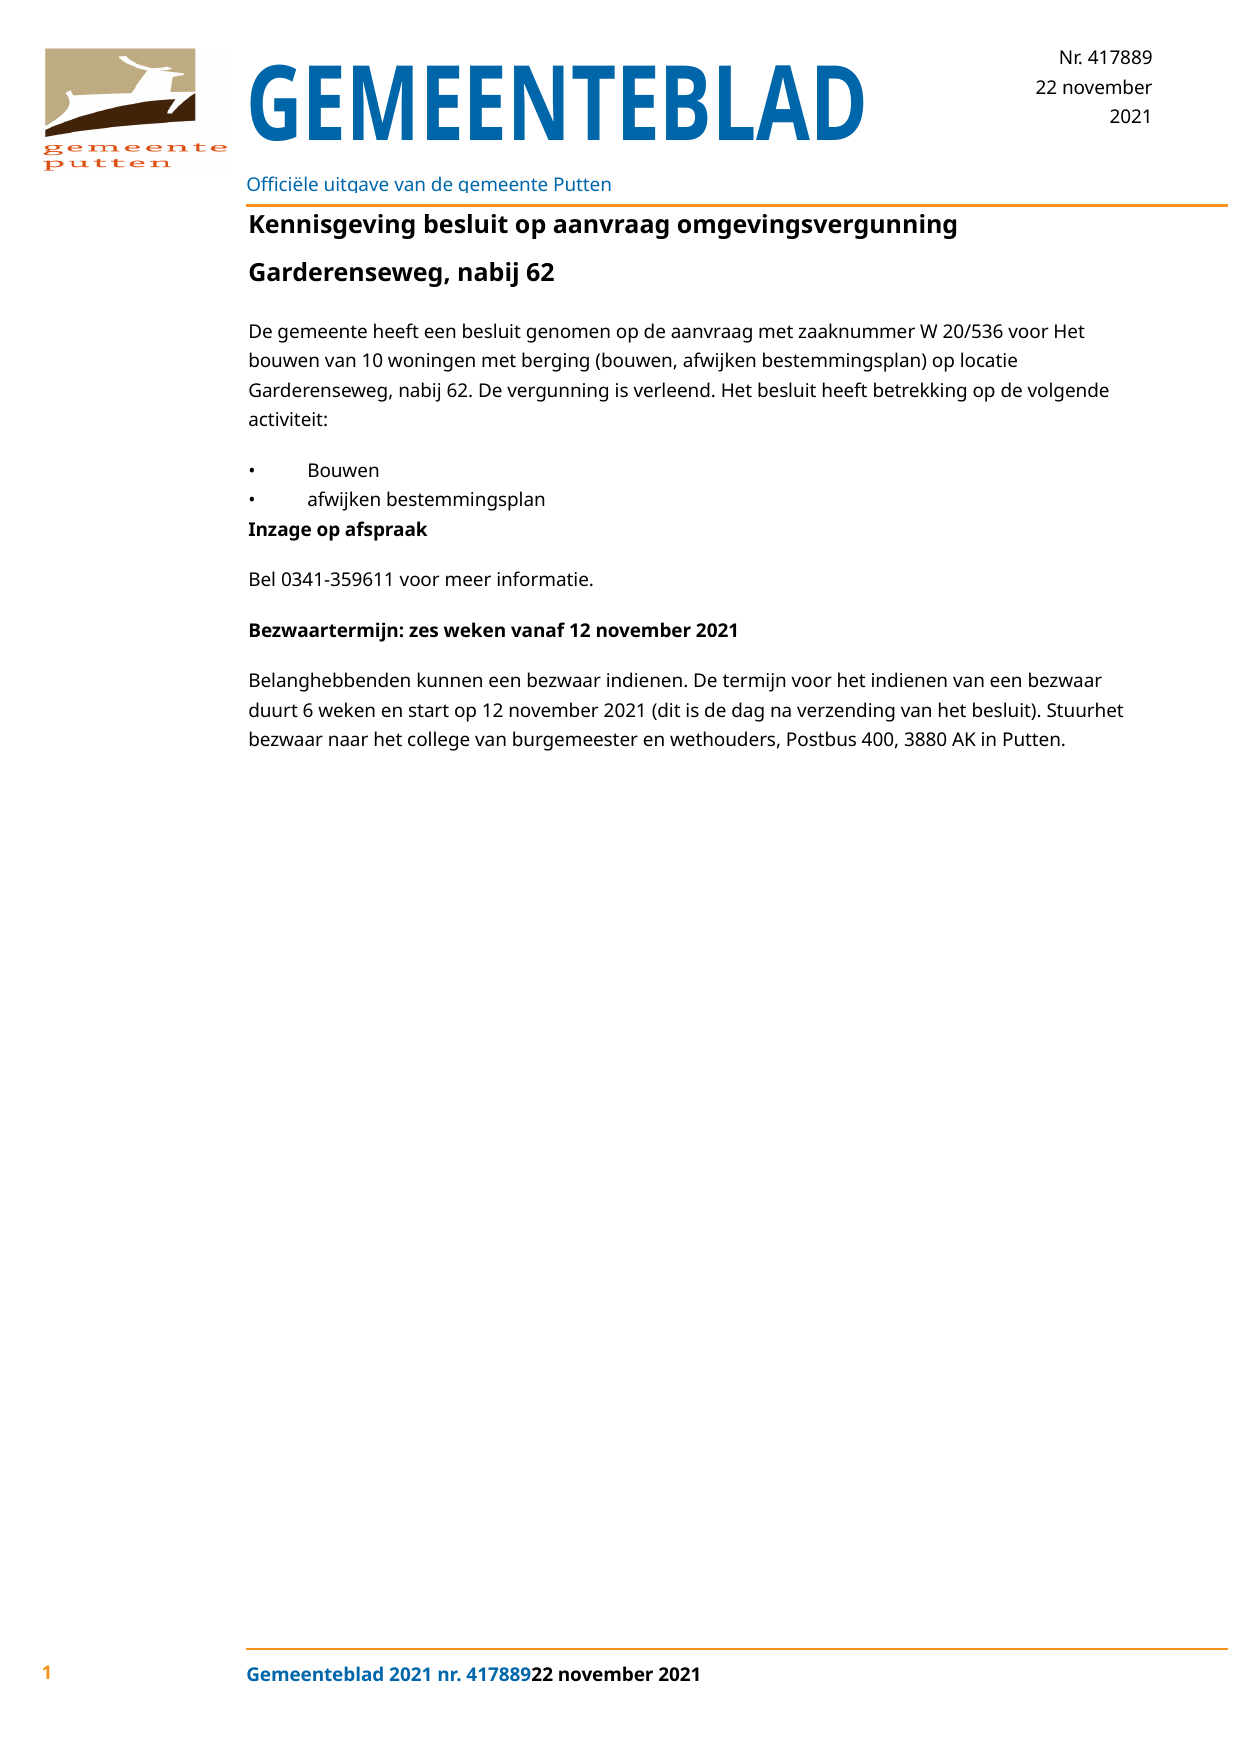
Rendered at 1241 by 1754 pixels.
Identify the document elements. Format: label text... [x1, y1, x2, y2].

text Kennisgeving besluit op aanvraag omgevingsvergunning Garderenseweg, nabij 62 [248, 207, 1152, 288]
text Bel 0341-359611 voor meer informatie. [248, 567, 1152, 592]
text Inzage op afspraak [248, 516, 1152, 542]
text De gemeente heeft een besluit genomen op de aanvraag met zaaknummer W 20/536 voor Het bouwen van 10 woningen met berging (bouwen, afwijken bestemmingsplan) op locatie Garderenseweg, nabij 62. De vergunning is verleend. Het besluit heeft betrekking op de volgende activiteit: [248, 318, 1152, 432]
picture [41, 47, 231, 172]
list afwijken bestemmingsplan [248, 487, 1152, 512]
text Belanghebbenden kunnen een bezwaar indienen. De termijn voor het indienen van een bezwaar duurt 6 weken en start op 12 november 2021 (dit is de dag na verzending van het besluit). Stuurhet bezwaar naar het college van burgemeester en wethouders, Postbus 400, 3880 AK in Putten. [248, 667, 1152, 752]
list Bouwen [248, 457, 1152, 483]
text Bezwaartermijn: zes weken vanaf 12 november 2021 [248, 617, 1152, 643]
